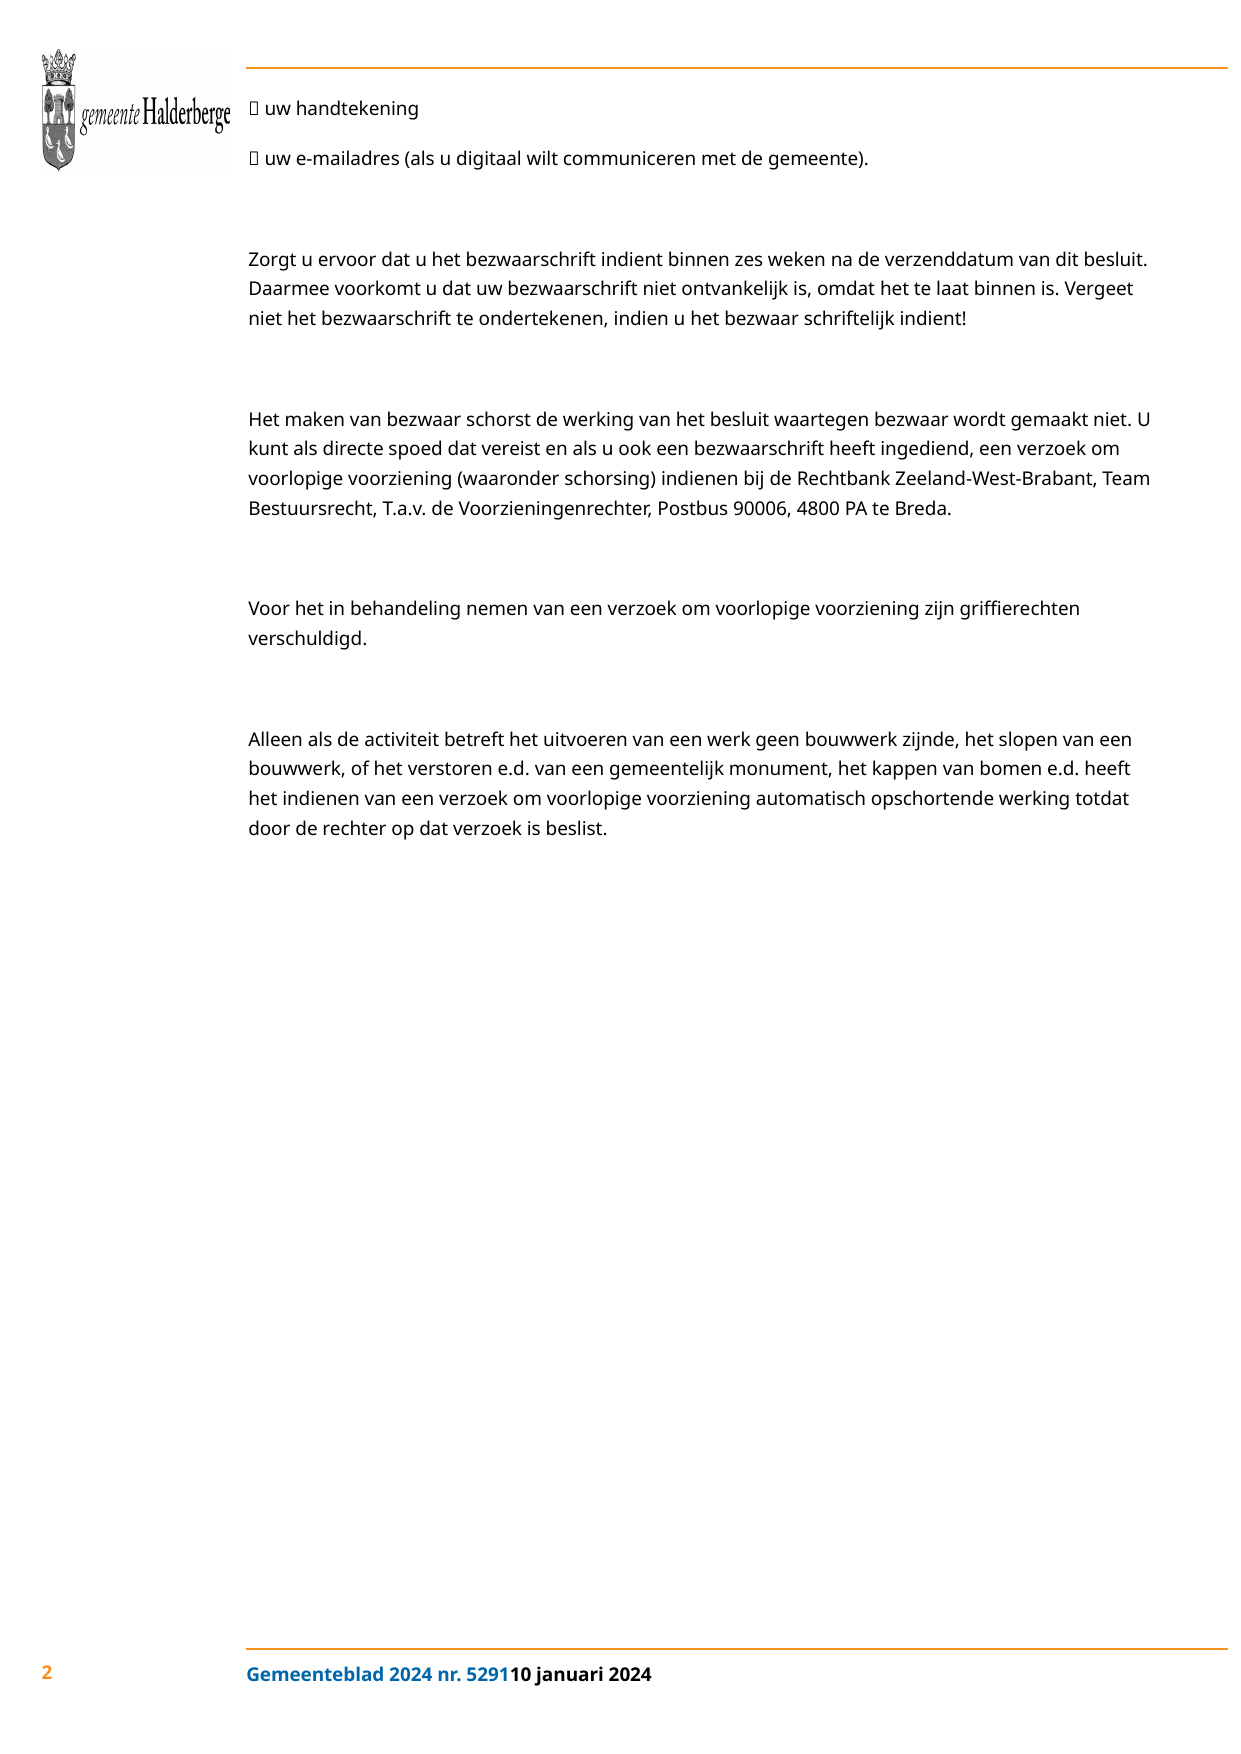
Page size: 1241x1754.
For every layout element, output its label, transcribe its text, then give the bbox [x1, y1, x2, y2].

text Het maken van bezwaar schorst de werking van het besluit waartegen bezwaar wordt gemaakt niet. U kunt als directe spoed dat vereist en als u ook een bezwaarschrift heeft ingediend, een verzoek om voorlopige voorziening (waaronder schorsing) indienen bij de Rechtbank Zeeland-West-Brabant, Team Bestuursrecht, T.a.v. de Voorzieningenrechter, Postbus 90006, 4800 PA te Breda. [248, 406, 1152, 521]
text Zorgt u ervoor dat u het bezwaarschrift indient binnen zes weken na de verzenddatum van dit besluit. Daarmee voorkomt u dat uw bezwaarschrift niet ontvankelijk is, omdat het te laat binnen is. Vergeet niet het bezwaarschrift te ondertekenen, indien u het bezwaar schriftelijk indient! [248, 246, 1152, 331]
text  uw handtekening [248, 95, 1152, 121]
text Voor het in behandeling nemen van een verzoek om voorlopige voorziening zijn griffierechten verschuldigd. [248, 596, 1152, 651]
text  uw e-mailadres (als u digitaal wilt communiceren met de gemeente). [248, 145, 1152, 171]
picture [41, 47, 231, 172]
text Alleen als de activiteit betreft het uitvoeren van een werk geen bouwwerk zijnde, het slopen van een bouwwerk, of het verstoren e.d. van een gemeentelijk monument, het kappen van bomen e.d. heeft het indienen van een verzoek om voorlopige voorziening automatisch opschortende werking totdat door de rechter op dat verzoek is beslist. [248, 726, 1152, 841]
